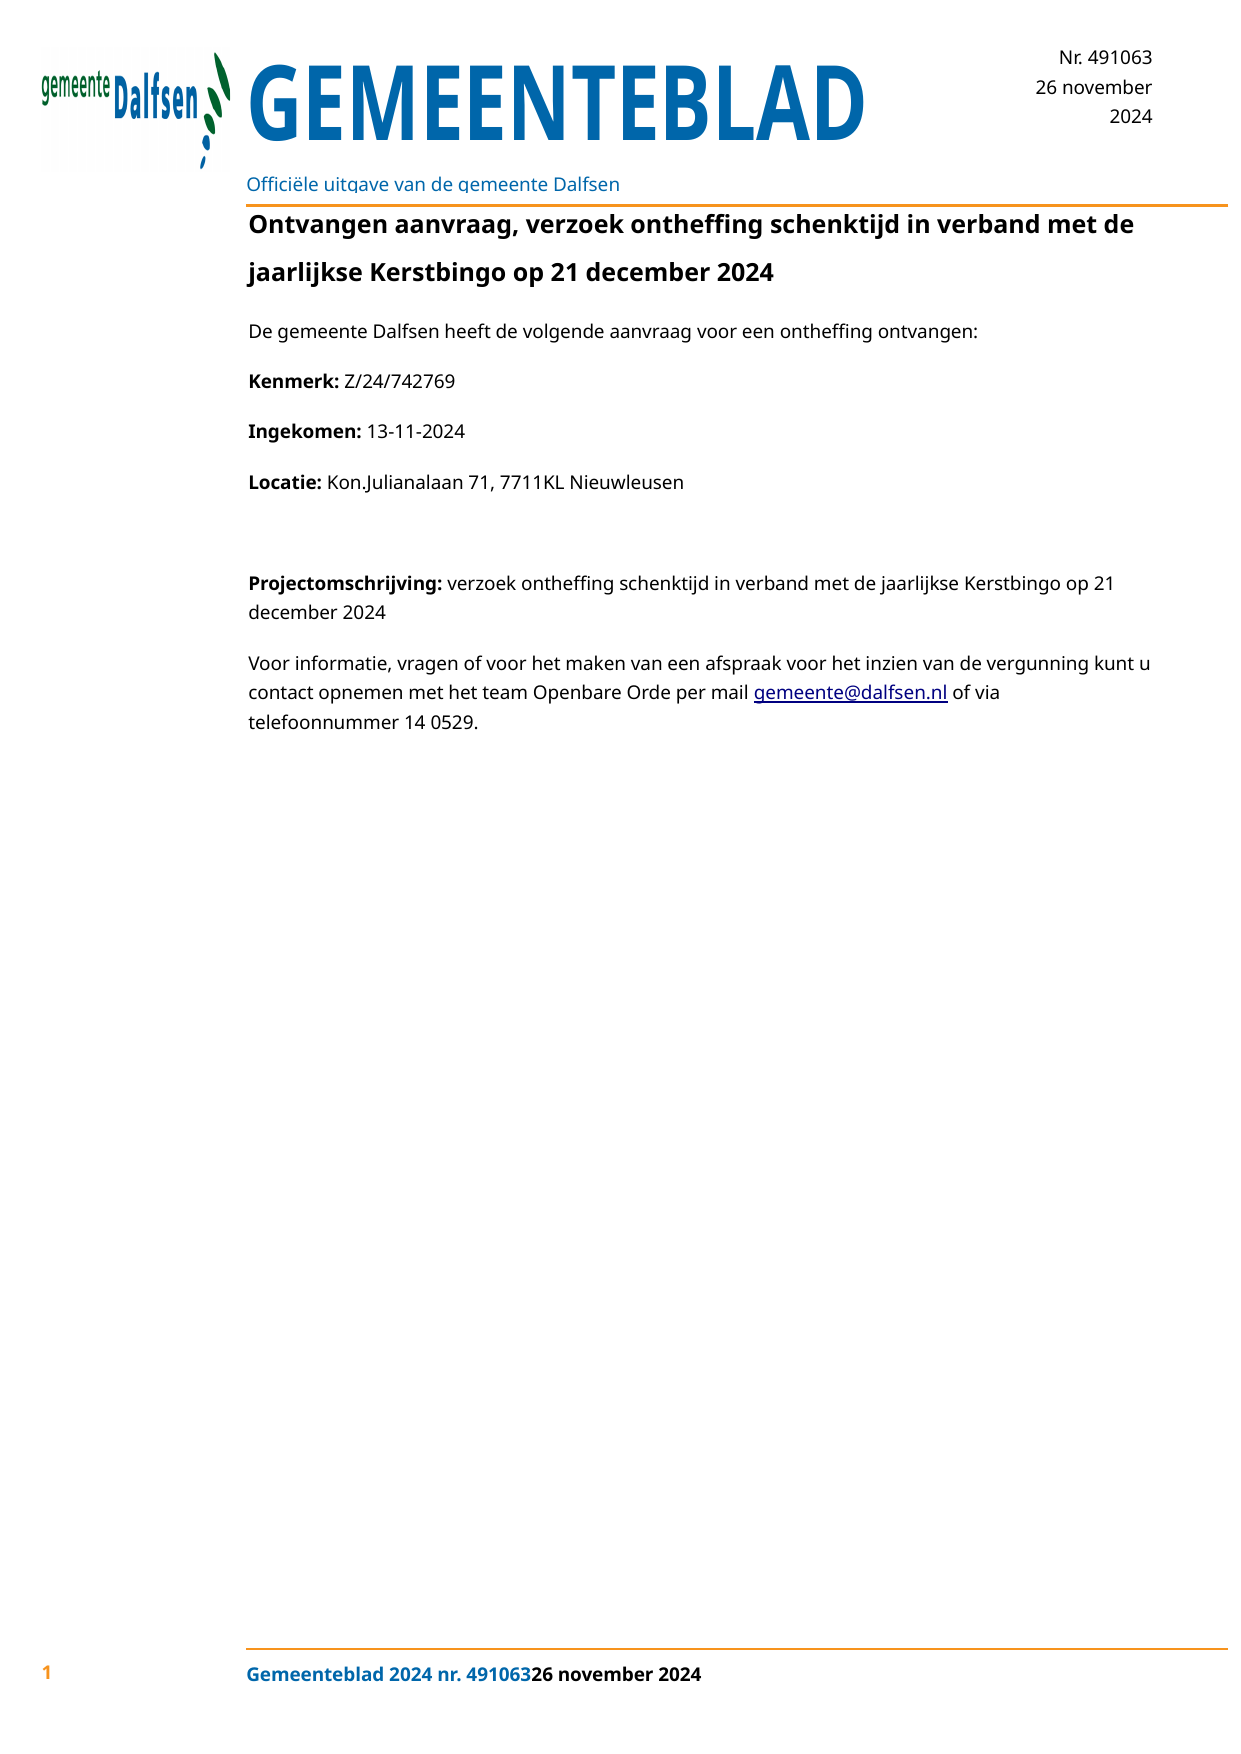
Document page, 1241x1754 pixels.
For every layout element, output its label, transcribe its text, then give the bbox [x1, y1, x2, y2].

text Voor informatie, vragen of voor het maken van een afspraak voor het inzien van de vergunning kunt u contact opnemen met het team Openbare Orde per mail gemeente@dalfsen.nl of via telefoonnummer 14 0529. [248, 650, 1152, 735]
text Ingekomen: 13-11-2024 [248, 419, 1152, 444]
text De gemeente Dalfsen heeft de volgende aanvraag voor een ontheffing ontvangen: [248, 318, 1152, 344]
text Projectomschrijving: verzoek ontheffing schenktijd in verband met de jaarlijkse Kerstbingo op 21 december 2024 [248, 570, 1152, 625]
text Locatie: Kon.Julianalaan 71, 7711KL Nieuwleusen [248, 469, 1152, 495]
picture [41, 47, 231, 172]
text Ontvangen aanvraag, verzoek ontheffing schenktijd in verband met de jaarlijkse Kerstbingo op 21 december 2024 [248, 207, 1152, 288]
text Kenmerk: Z/24/742769 [248, 368, 1152, 394]
